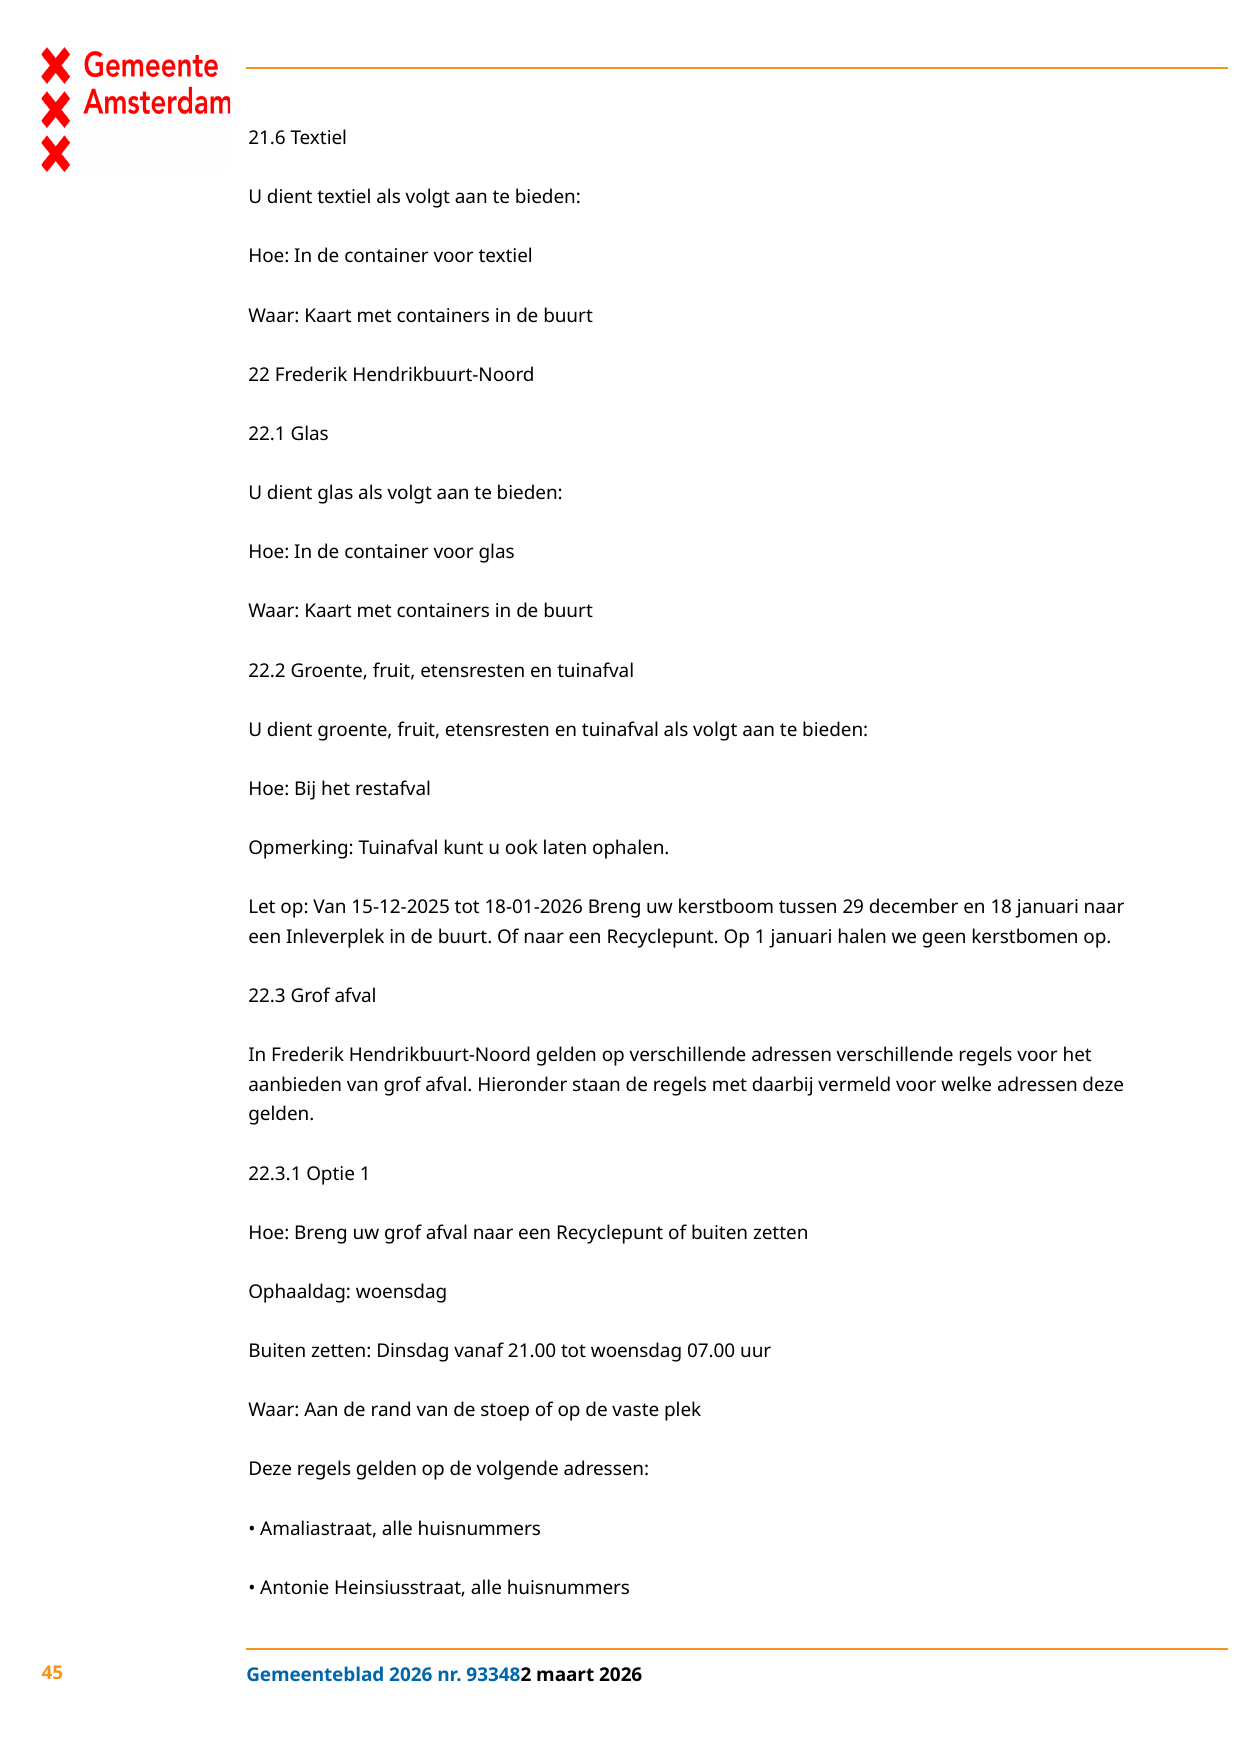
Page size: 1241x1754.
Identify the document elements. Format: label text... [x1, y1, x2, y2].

text Waar: Kaart met containers in de buurt [248, 302, 1152, 328]
text 22.2 Groente, fruit, etensresten en tuinafval [248, 657, 1152, 683]
text • Amaliastraat, alle huisnummers [248, 1515, 1152, 1541]
text 22 Frederik Hendrikbuurt-Noord [248, 361, 1152, 387]
text U dient textiel als volgt aan te bieden: [248, 183, 1152, 209]
text Opmerking: Tuinafval kunt u ook laten ophalen. [248, 834, 1152, 860]
picture [41, 47, 231, 172]
text Ophaaldag: woensdag [248, 1278, 1152, 1304]
text Hoe: In de container voor textiel [248, 243, 1152, 268]
text U dient glas als volgt aan te bieden: [248, 479, 1152, 505]
text Hoe: Breng uw grof afval naar een Recyclepunt of buiten zetten [248, 1219, 1152, 1245]
text • Antonie Heinsiusstraat, alle huisnummers [248, 1574, 1152, 1600]
text 22.3.1 Optie 1 [248, 1160, 1152, 1186]
text Waar: Kaart met containers in de buurt [248, 598, 1152, 623]
text Buiten zetten: Dinsdag vanaf 21.00 tot woensdag 07.00 uur [248, 1337, 1152, 1363]
text Hoe: Bij het restafval [248, 775, 1152, 801]
text Waar: Aan de rand van de stoep of op de vaste plek [248, 1396, 1152, 1422]
text 22.3 Grof afval [248, 982, 1152, 1008]
text Deze regels gelden op de volgende adressen: [248, 1456, 1152, 1481]
text In Frederik Hendrikbuurt-Noord gelden op verschillende adressen verschillende regels voor het aanbieden van grof afval. Hieronder staan de regels met daarbij vermeld voor welke adressen deze gelden. [248, 1041, 1152, 1126]
text Hoe: In de container voor glas [248, 538, 1152, 564]
text U dient groente, fruit, etensresten en tuinafval als volgt aan te bieden: [248, 716, 1152, 742]
text 22.1 Glas [248, 420, 1152, 446]
text 21.6 Textiel [248, 124, 1152, 150]
text Let op: Van 15-12-2025 tot 18-01-2026 Breng uw kerstboom tussen 29 december en 18 januari naar een Inleverplek in de buurt. Of naar een Recyclepunt. Op 1 januari halen we geen kerstbomen op. [248, 893, 1152, 949]
